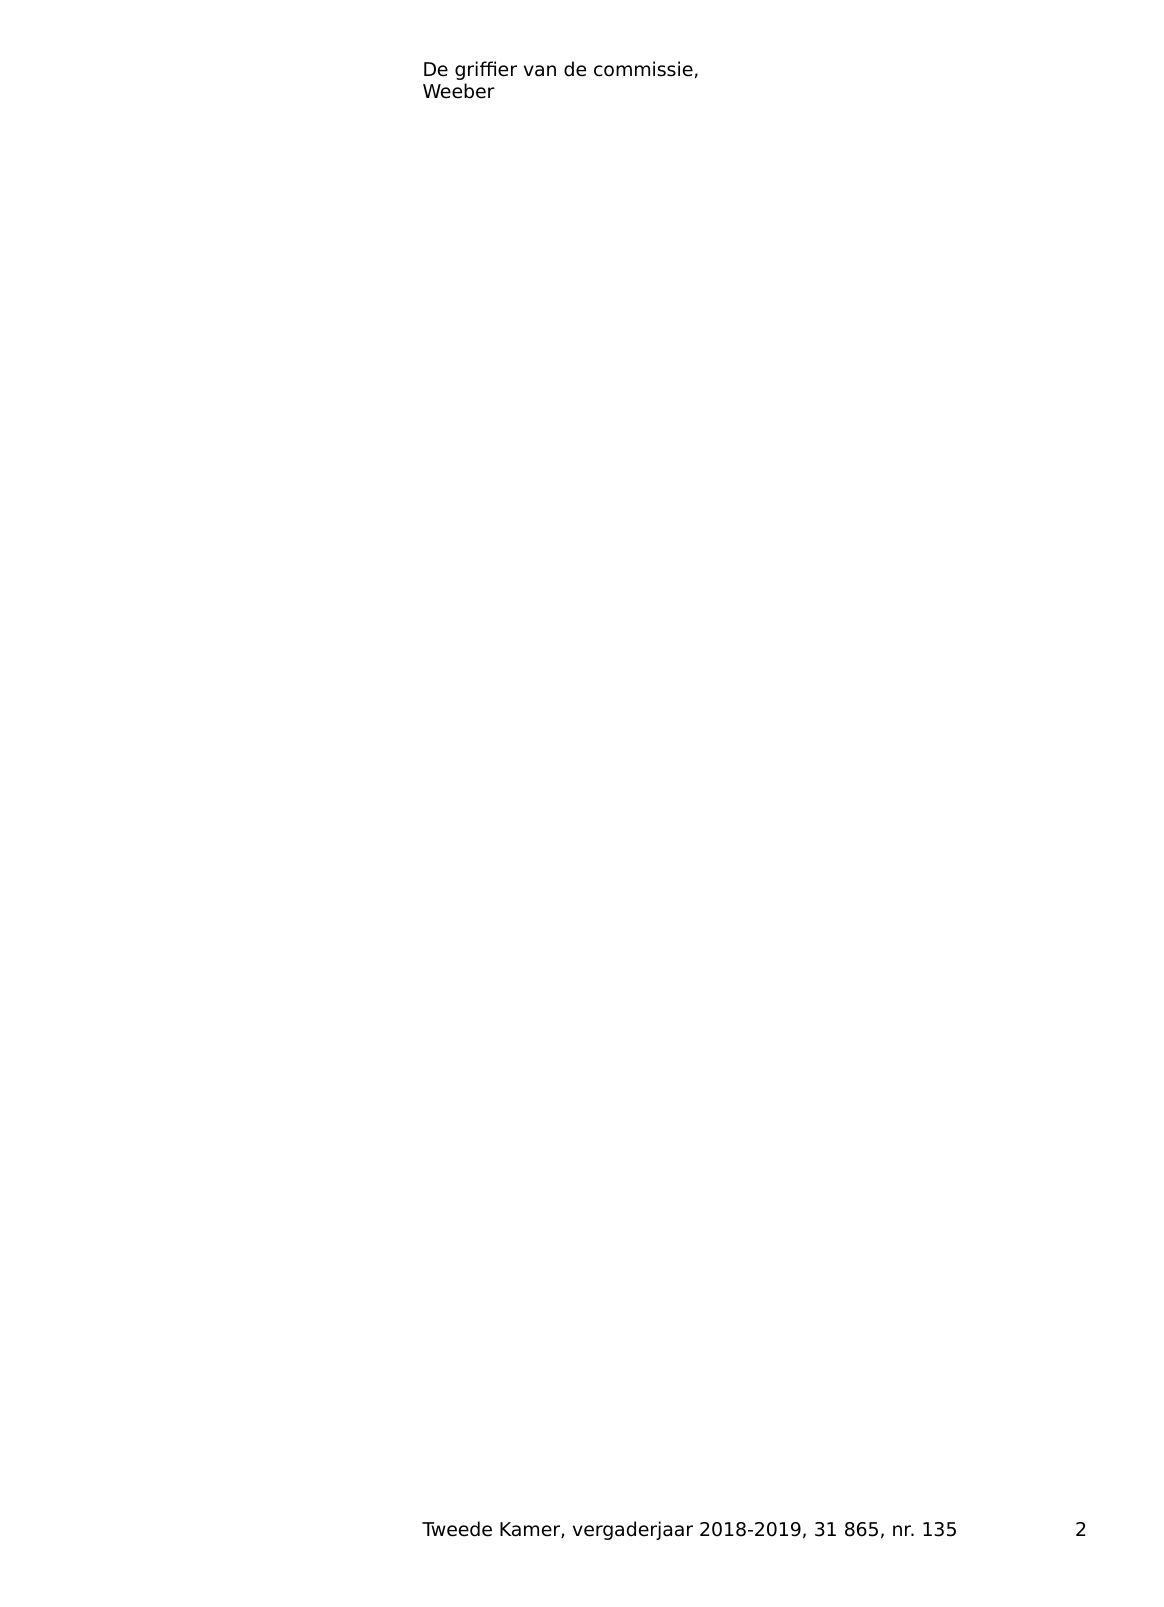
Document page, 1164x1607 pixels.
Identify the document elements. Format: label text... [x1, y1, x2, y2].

text De griffier van de commissie, Weeber [422, 59, 1087, 103]
